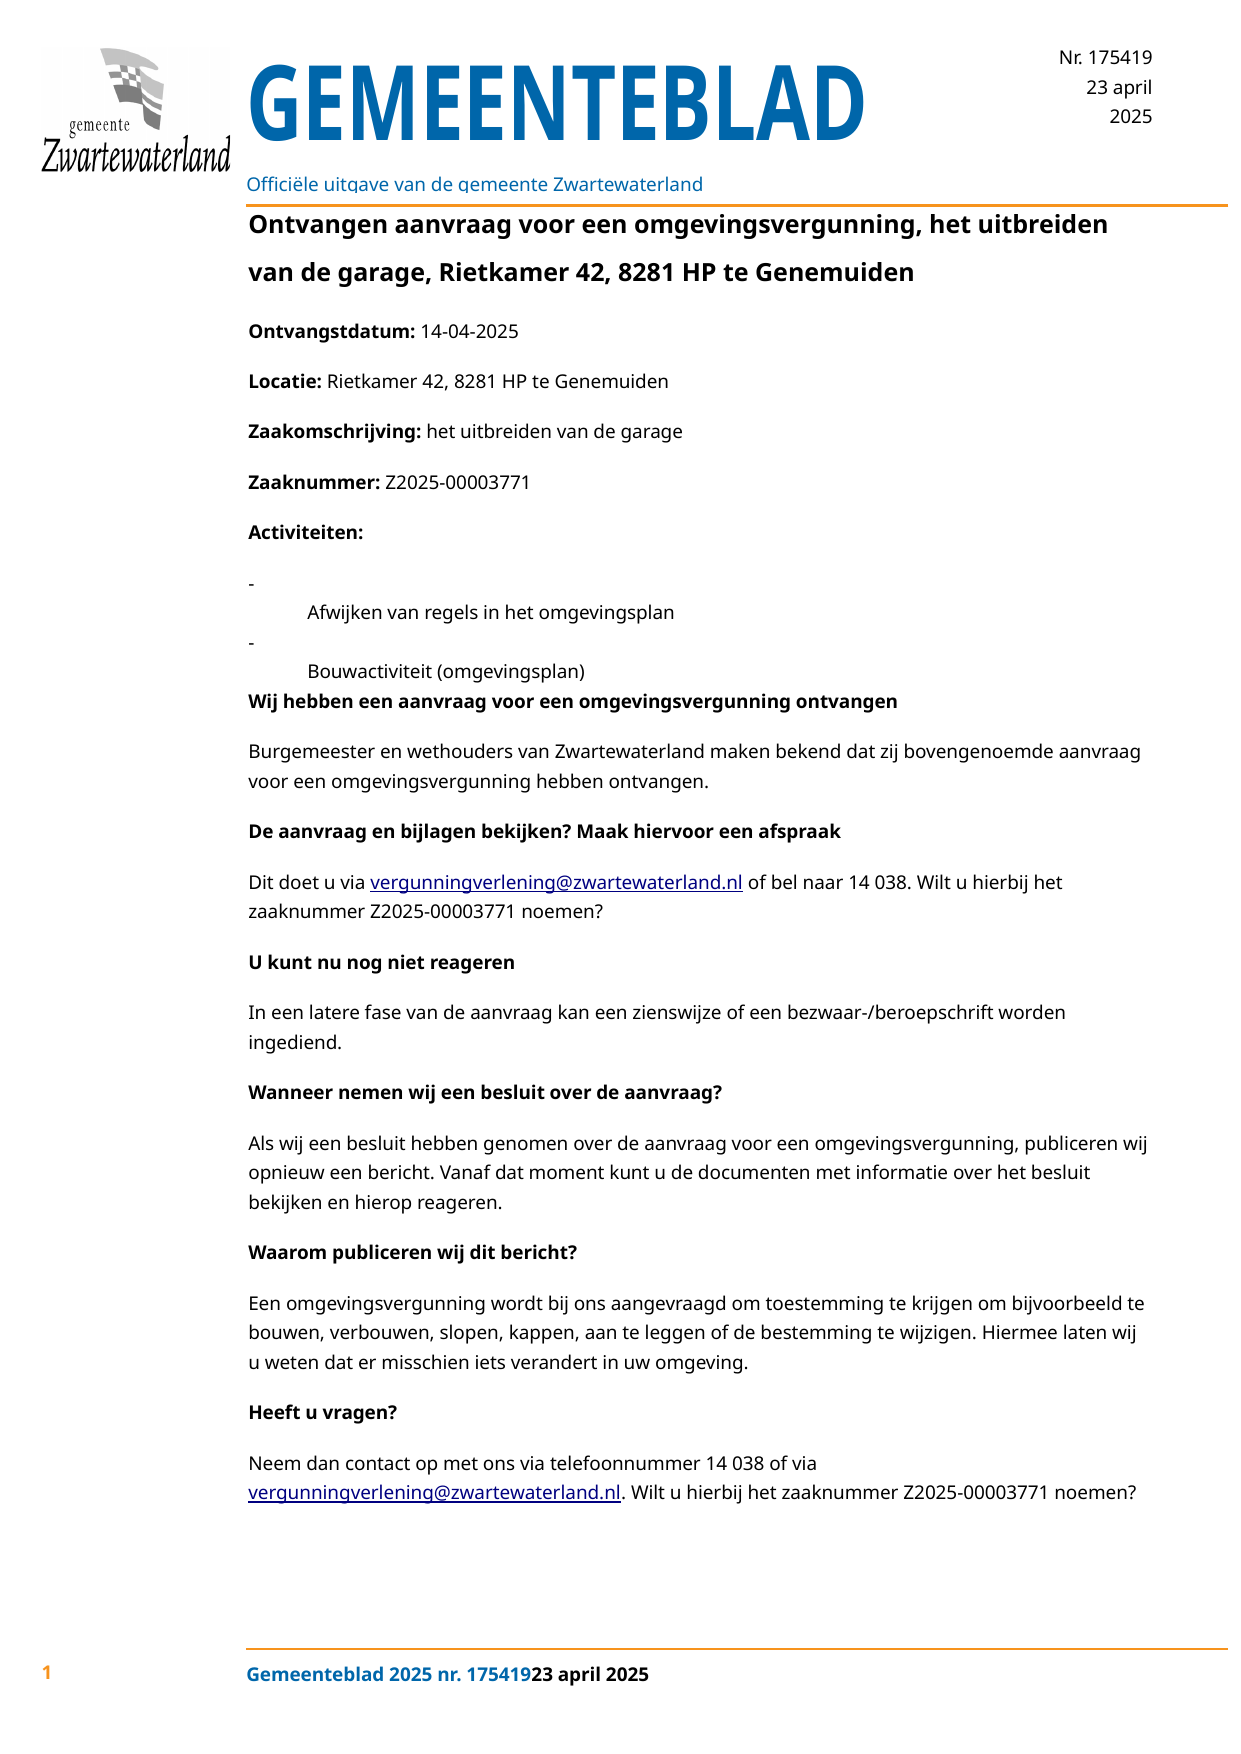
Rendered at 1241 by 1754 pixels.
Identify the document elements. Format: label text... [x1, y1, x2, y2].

text De aanvraag en bijlagen bekijken? Maak hiervoor een afspraak [248, 819, 1152, 844]
text Een omgevingsvergunning wordt bij ons aangevraagd om toestemming te krijgen om bijvoorbeeld te bouwen, verbouwen, slopen, kappen, aan te leggen of de bestemming te wijzigen. Hiermee laten wij u weten dat er misschien iets verandert in uw omgeving. [248, 1290, 1152, 1375]
text Neem dan contact op met ons via telefoonnummer 14 038 of via vergunningverlening@zwartewaterland.nl. Wilt u hierbij het zaaknummer Z2025-00003771 noemen? [248, 1450, 1152, 1505]
text Waarom publiceren wij dit bericht? [248, 1239, 1152, 1265]
text Ontvangstdatum: 14-04-2025 [248, 318, 1152, 344]
text U kunt nu nog niet reageren [248, 949, 1152, 975]
text Als wij een besluit hebben genomen over de aanvraag voor een omgevingsvergunning, publiceren wij opnieuw een bericht. Vanaf dat moment kunt u de documenten met informatie over het besluit bekijken en hierop reageren. [248, 1130, 1152, 1215]
text Locatie: Rietkamer 42, 8281 HP te Genemuiden [248, 368, 1152, 394]
text Burgemeester en wethouders van Zwartewaterland maken bekend dat zij bovengenoemde aanvraag voor een omgevingsvergunning hebben ontvangen. [248, 739, 1152, 794]
list Bouwactiviteit (omgevingsplan) [248, 659, 1152, 684]
list Afwijken van regels in het omgevingsplan [248, 599, 1152, 625]
text Wanneer nemen wij een besluit over de aanvraag? [248, 1079, 1152, 1105]
picture [41, 47, 231, 172]
text Zaakomschrijving: het uitbreiden van de garage [248, 419, 1152, 444]
text Ontvangen aanvraag voor een omgevingsvergunning, het uitbreiden van de garage, Rietkamer 42, 8281 HP te Genemuiden [248, 207, 1152, 288]
text Heeft u vragen? [248, 1399, 1152, 1425]
text Dit doet u via vergunningverlening@zwartewaterland.nl of bel naar 14 038. Wilt u hierbij het zaaknummer Z2025-00003771 noemen? [248, 869, 1152, 924]
text Wij hebben een aanvraag voor een omgevingsvergunning ontvangen [248, 688, 1152, 714]
text Zaaknummer: Z2025-00003771 [248, 469, 1152, 495]
text Activiteiten: [248, 519, 1152, 545]
text In een latere fase van de aanvraag kan een zienswijze of een bezwaar-/beroepschrift worden ingediend. [248, 999, 1152, 1055]
